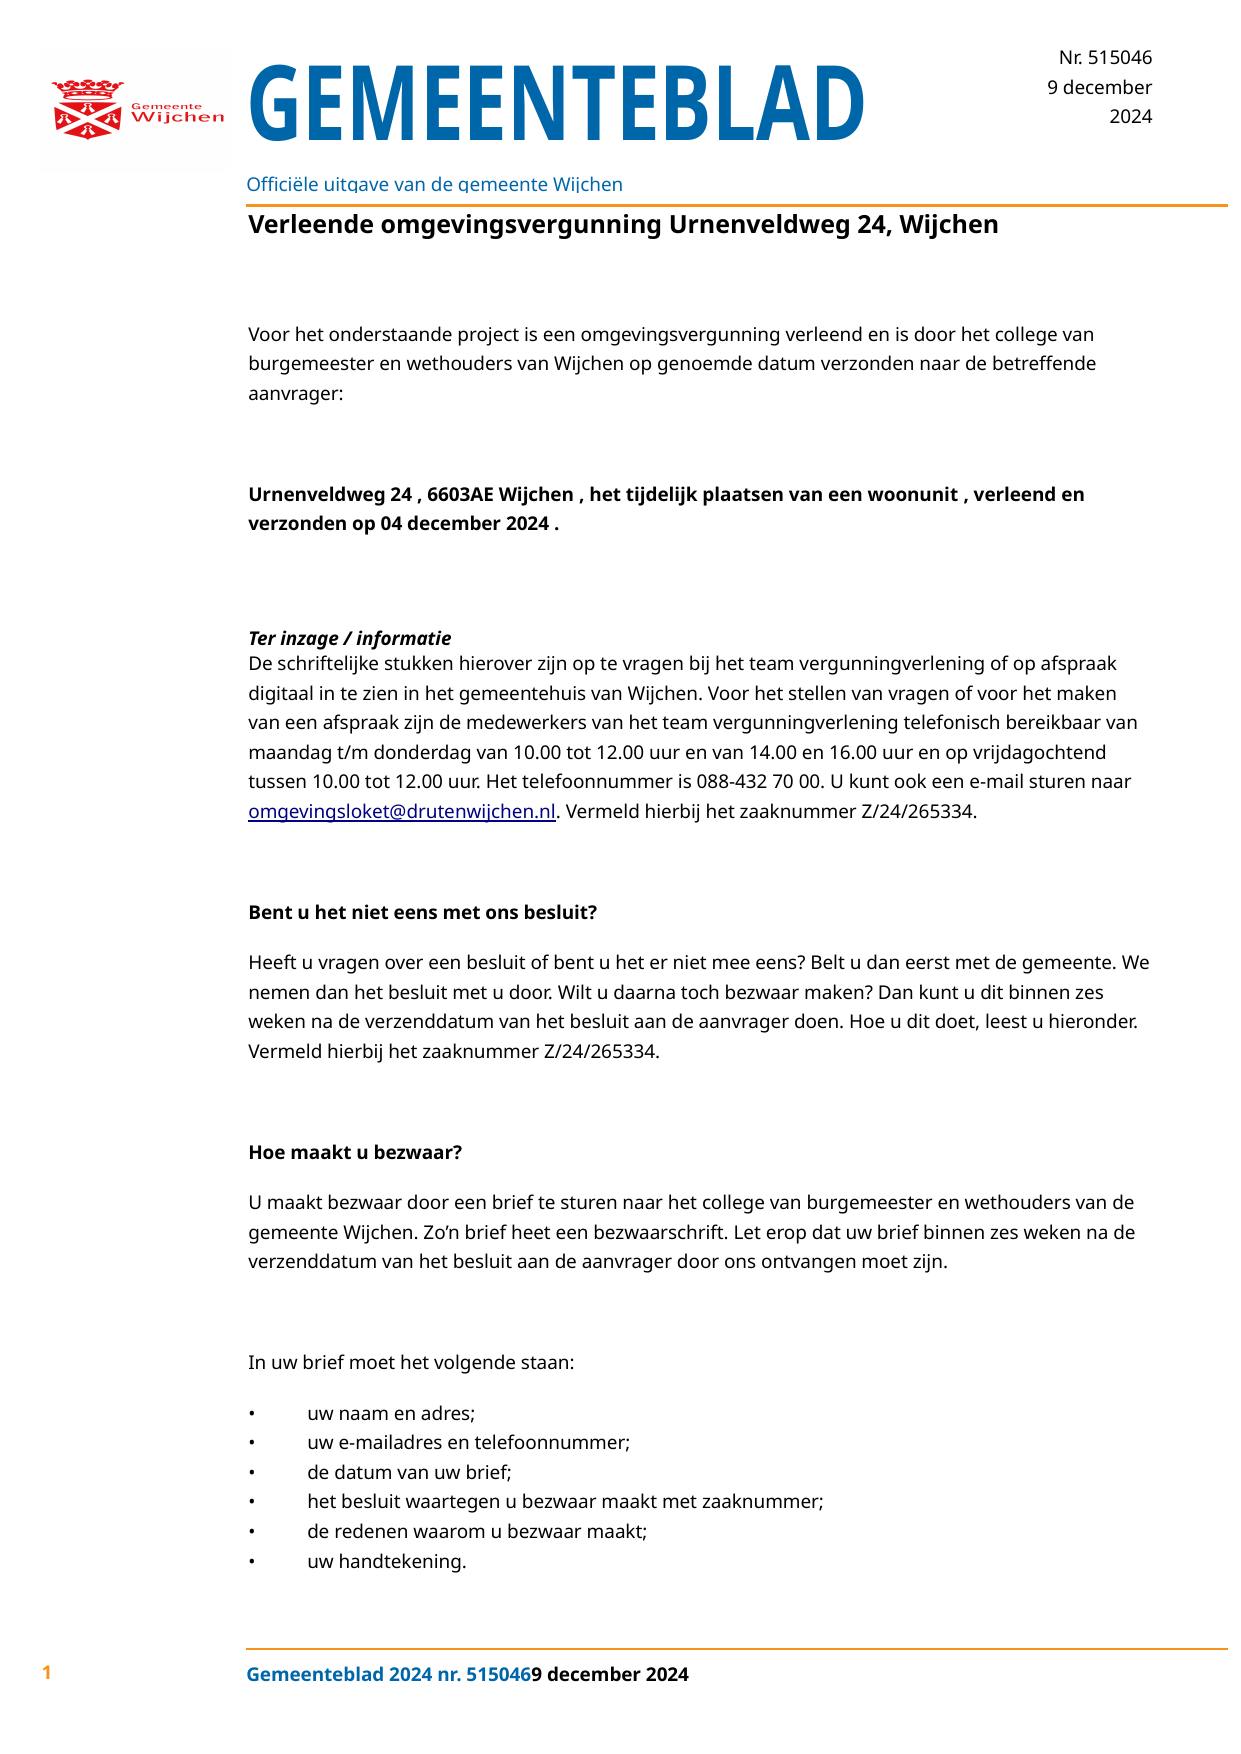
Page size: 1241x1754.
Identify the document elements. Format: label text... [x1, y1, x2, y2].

text Heeft u vragen over een besluit of bent u het er niet mee eens? Belt u dan eerst met de gemeente. We nemen dan het besluit met u door. Wilt u daarna toch bezwaar maken? Dan kunt u dit binnen zes weken na de verzenddatum van het besluit aan de aanvrager doen. Hoe u dit doet, leest u hieronder. Vermeld hierbij het zaaknummer Z/24/265334. [248, 949, 1152, 1064]
list de redenen waarom u bezwaar maakt; [248, 1518, 1152, 1544]
list uw naam en adres; [248, 1400, 1152, 1426]
list de datum van uw brief; [248, 1459, 1152, 1485]
text Bent u het niet eens met ons besluit? [248, 899, 1152, 925]
text U maakt bezwaar door een brief te sturen naar het college van burgemeester en wethouders van de gemeente Wijchen. Zo’n brief heet een bezwaarschrift. Let erop dat uw brief binnen zes weken na de verzenddatum van het besluit aan de aanvrager door ons ontvangen moet zijn. [248, 1189, 1152, 1274]
text Hoe maakt u bezwaar? [248, 1139, 1152, 1165]
picture [41, 47, 231, 172]
list het besluit waartegen u bezwaar maakt met zaaknummer; [248, 1489, 1152, 1514]
text Verleende omgevingsvergunning Urnenveldweg 24, Wijchen [248, 207, 1152, 241]
text In uw brief moet het volgende staan: [248, 1349, 1152, 1375]
list uw handtekening. [248, 1548, 1152, 1574]
text Voor het onderstaande project is een omgevingsvergunning verleend en is door het college van burgemeester en wethouders van Wijchen op genoemde datum verzonden naar de betreffende aanvrager: [248, 321, 1152, 406]
text Urnenveldweg 24 , 6603AE Wijchen , het tijdelijk plaatsen van een woonunit , verleend en verzonden op 04 december 2024 . [248, 481, 1152, 536]
text Ter inzage / informatie [248, 625, 1152, 650]
list uw e-mailadres en telefoonnummer; [248, 1429, 1152, 1455]
text De schriftelijke stukken hierover zijn op te vragen bij het team vergunningverlening of op afspraak digitaal in te zien in het gemeentehuis van Wijchen. Voor het stellen van vragen of voor het maken van een afspraak zijn de medewerkers van het team vergunningverlening telefonisch bereikbaar van maandag t/m donderdag van 10.00 tot 12.00 uur en van 14.00 en 16.00 uur en op vrijdagochtend tussen 10.00 tot 12.00 uur. Het telefoonnummer is 088-432 70 00. U kunt ook een e-mail sturen naar omgevingsloket@drutenwijchen.nl. Vermeld hierbij het zaaknummer Z/24/265334. [248, 650, 1152, 824]
